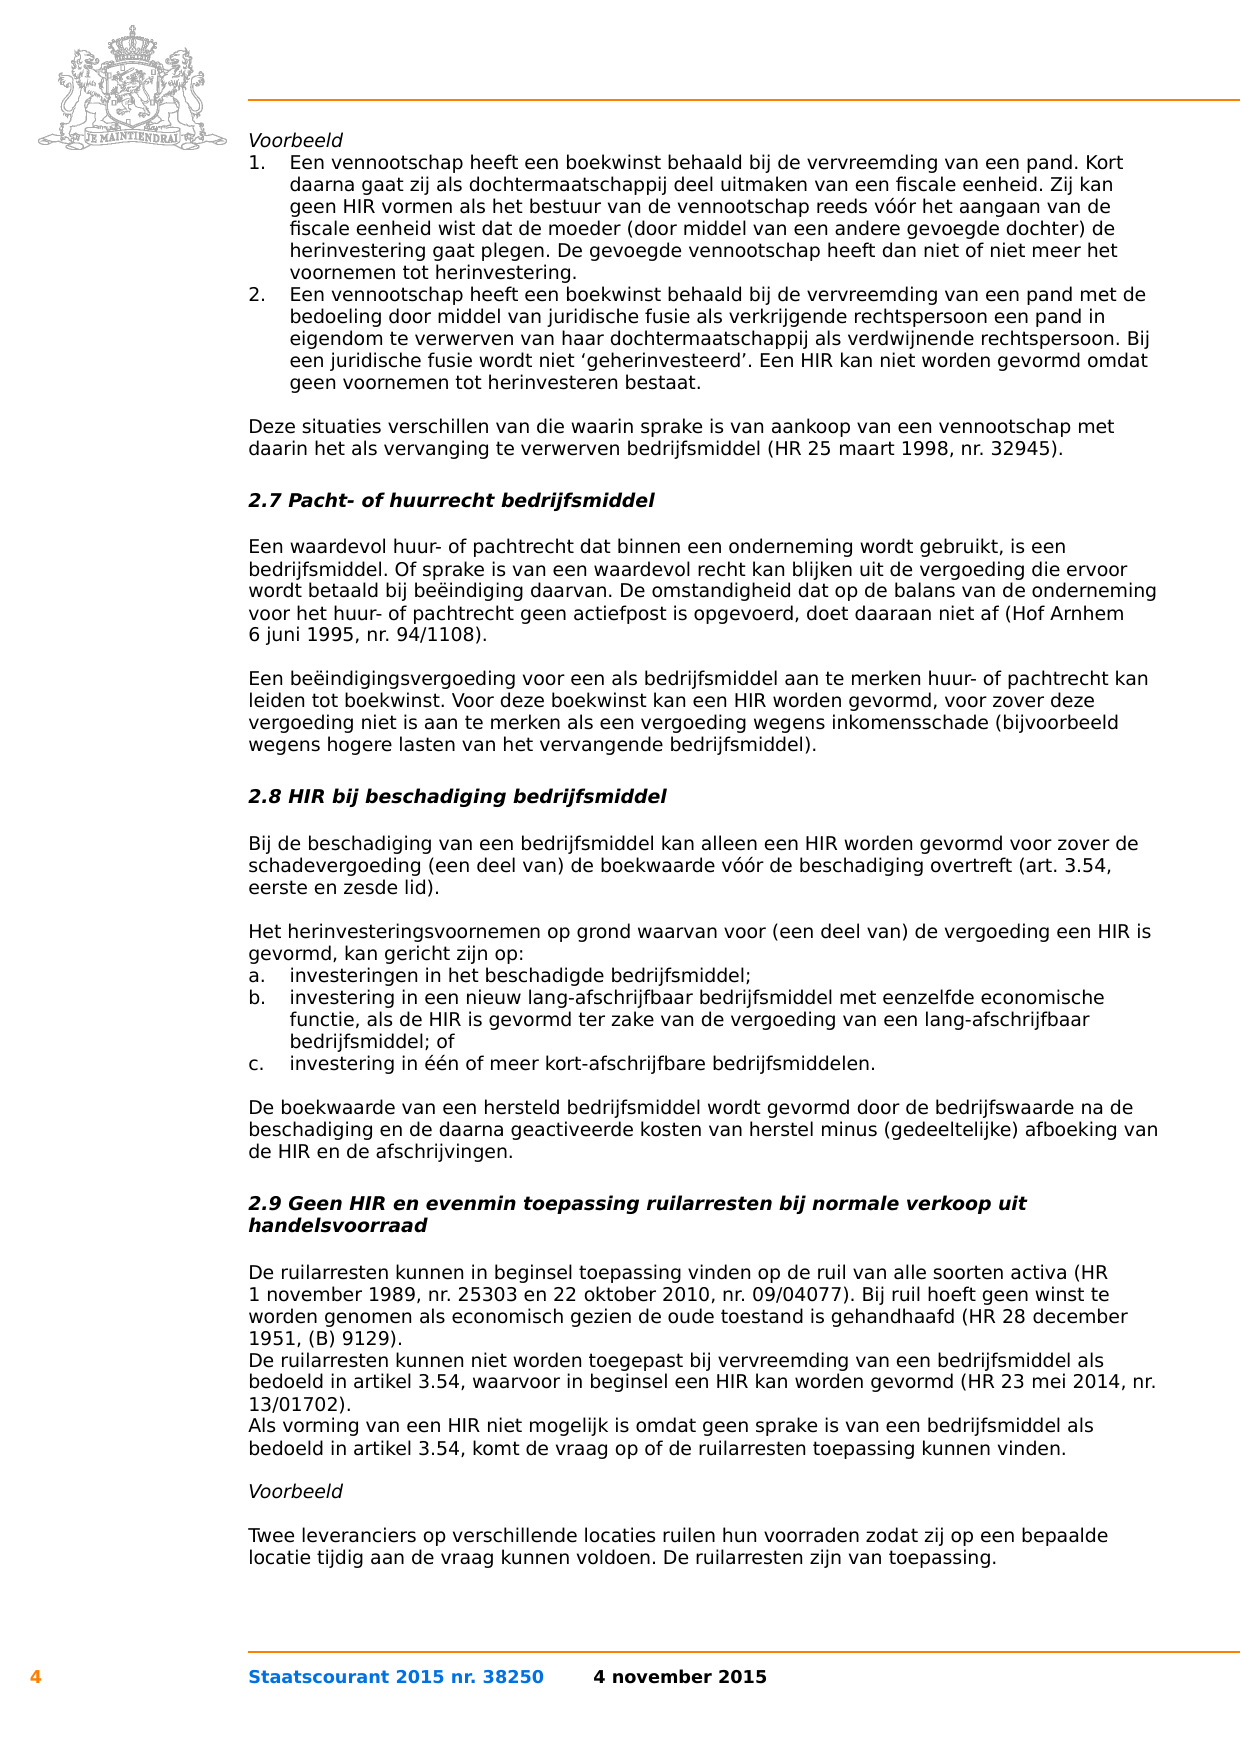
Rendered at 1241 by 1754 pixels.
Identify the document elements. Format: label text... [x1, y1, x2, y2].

text c. investering in één of meer kort-afschrijfbare bedrijfsmiddelen. [248, 1053, 1163, 1075]
text De ruilarresten kunnen in beginsel toepassing vinden op de ruil van alle soorten activa (HR 1 november 1989, nr. 25303 en 22 oktober 2010, nr. 09/04077). Bij ruil hoeft geen winst te worden genomen als economisch gezien de oude toestand is gehandhaafd (HR 28 december 1951, (B) 9129). [248, 1262, 1163, 1349]
text b. investering in een nieuw lang-afschrijfbaar bedrijfsmiddel met eenzelfde economische functie, als de HIR is gevormd ter zake van de vergoeding van een lang-afschrijfbaar bedrijfsmiddel; of [248, 987, 1163, 1053]
text Twee leveranciers op verschillende locaties ruilen hun voorraden zodat zij op een bepaalde locatie tijdig aan de vraag kunnen voldoen. De ruilarresten zijn van toepassing. [248, 1525, 1163, 1569]
subtitle Voorbeeld [248, 1481, 1163, 1503]
text 1. Een vennootschap heeft een boekwinst behaald bij de vervreemding van een pand. Kort daarna gaat zij als dochtermaatschappij deel uitmaken van een fiscale eenheid. Zij kan geen HIR vormen als het bestuur van de vennootschap reeds vóór het aangaan van de fiscale eenheid wist dat de moeder (door middel van een andere gevoegde dochter) de herinvestering gaat plegen. De gevoegde vennootschap heeft dan niet of niet meer het voornemen tot herinvestering. [248, 152, 1163, 284]
subtitle 2.9 Geen HIR en evenmin toepassing ruilarresten bij normale verkoop uit handelsvoorraad [248, 1193, 1163, 1237]
text Een beëindigingsvergoeding voor een als bedrijfsmiddel aan te merken huur- of pachtrecht kan leiden tot boekwinst. Voor deze boekwinst kan een HIR worden gevormd, voor zover deze vergoeding niet is aan te merken als een vergoeding wegens inkomensschade (bijvoorbeeld wegens hogere lasten van het vervangende bedrijfsmiddel). [248, 668, 1163, 756]
text Het herinvesteringsvoornemen op grond waarvan voor (een deel van) de vergoeding een HIR is gevormd, kan gericht zijn op: [248, 921, 1163, 965]
text a. investeringen in het beschadigde bedrijfsmiddel; [248, 965, 1163, 987]
picture [38, 25, 227, 150]
subtitle 2.7 Pacht- of huurrecht bedrijfsmiddel [248, 489, 1163, 511]
text De ruilarresten kunnen niet worden toegepast bij vervreemding van een bedrijfsmiddel als bedoeld in artikel 3.54, waarvoor in beginsel een HIR kan worden gevormd (HR 23 mei 2014, nr. 13/01702). [248, 1349, 1163, 1415]
text Als vorming van een HIR niet mogelijk is omdat geen sprake is van een bedrijfsmiddel als bedoeld in artikel 3.54, komt de vraag op of de ruilarresten toepassing kunnen vinden. [248, 1415, 1163, 1459]
text De boekwaarde van een hersteld bedrijfsmiddel wordt gevormd door de bedrijfswaarde na de beschadiging en de daarna geactiveerde kosten van herstel minus (gedeeltelijke) afboeking van de HIR en de afschrijvingen. [248, 1097, 1163, 1163]
subtitle Voorbeeld [248, 130, 1163, 152]
text Een waardevol huur- of pachtrecht dat binnen een onderneming wordt gebruikt, is een bedrijfsmiddel. Of sprake is van een waardevol recht kan blijken uit de vergoeding die ervoor wordt betaald bij beëindiging daarvan. De omstandigheid dat op de balans van de onderneming voor het huur- of pachtrecht geen actiefpost is opgevoerd, doet daaraan niet af (Hof Arnhem 6 juni 1995, nr. 94/1108). [248, 536, 1163, 646]
subtitle 2.8 HIR bij beschadiging bedrijfsmiddel [248, 786, 1163, 808]
text 2. Een vennootschap heeft een boekwinst behaald bij de vervreemding van een pand met de bedoeling door middel van juridische fusie als verkrijgende rechtspersoon een pand in eigendom te verwerven van haar dochtermaatschappij als verdwijnende rechtspersoon. Bij een juridische fusie wordt niet ‘geherinvesteerd’. Een HIR kan niet worden gevormd omdat geen voornemen tot herinvesteren bestaat. [248, 284, 1163, 394]
text Bij de beschadiging van een bedrijfsmiddel kan alleen een HIR worden gevormd voor zover de schadevergoeding (een deel van) de boekwaarde vóór de beschadiging overtreft (art. 3.54, eerste en zesde lid). [248, 833, 1163, 899]
text Deze situaties verschillen van die waarin sprake is van aankoop van een vennootschap met daarin het als vervanging te verwerven bedrijfsmiddel (HR 25 maart 1998, nr. 32945). [248, 416, 1163, 459]
